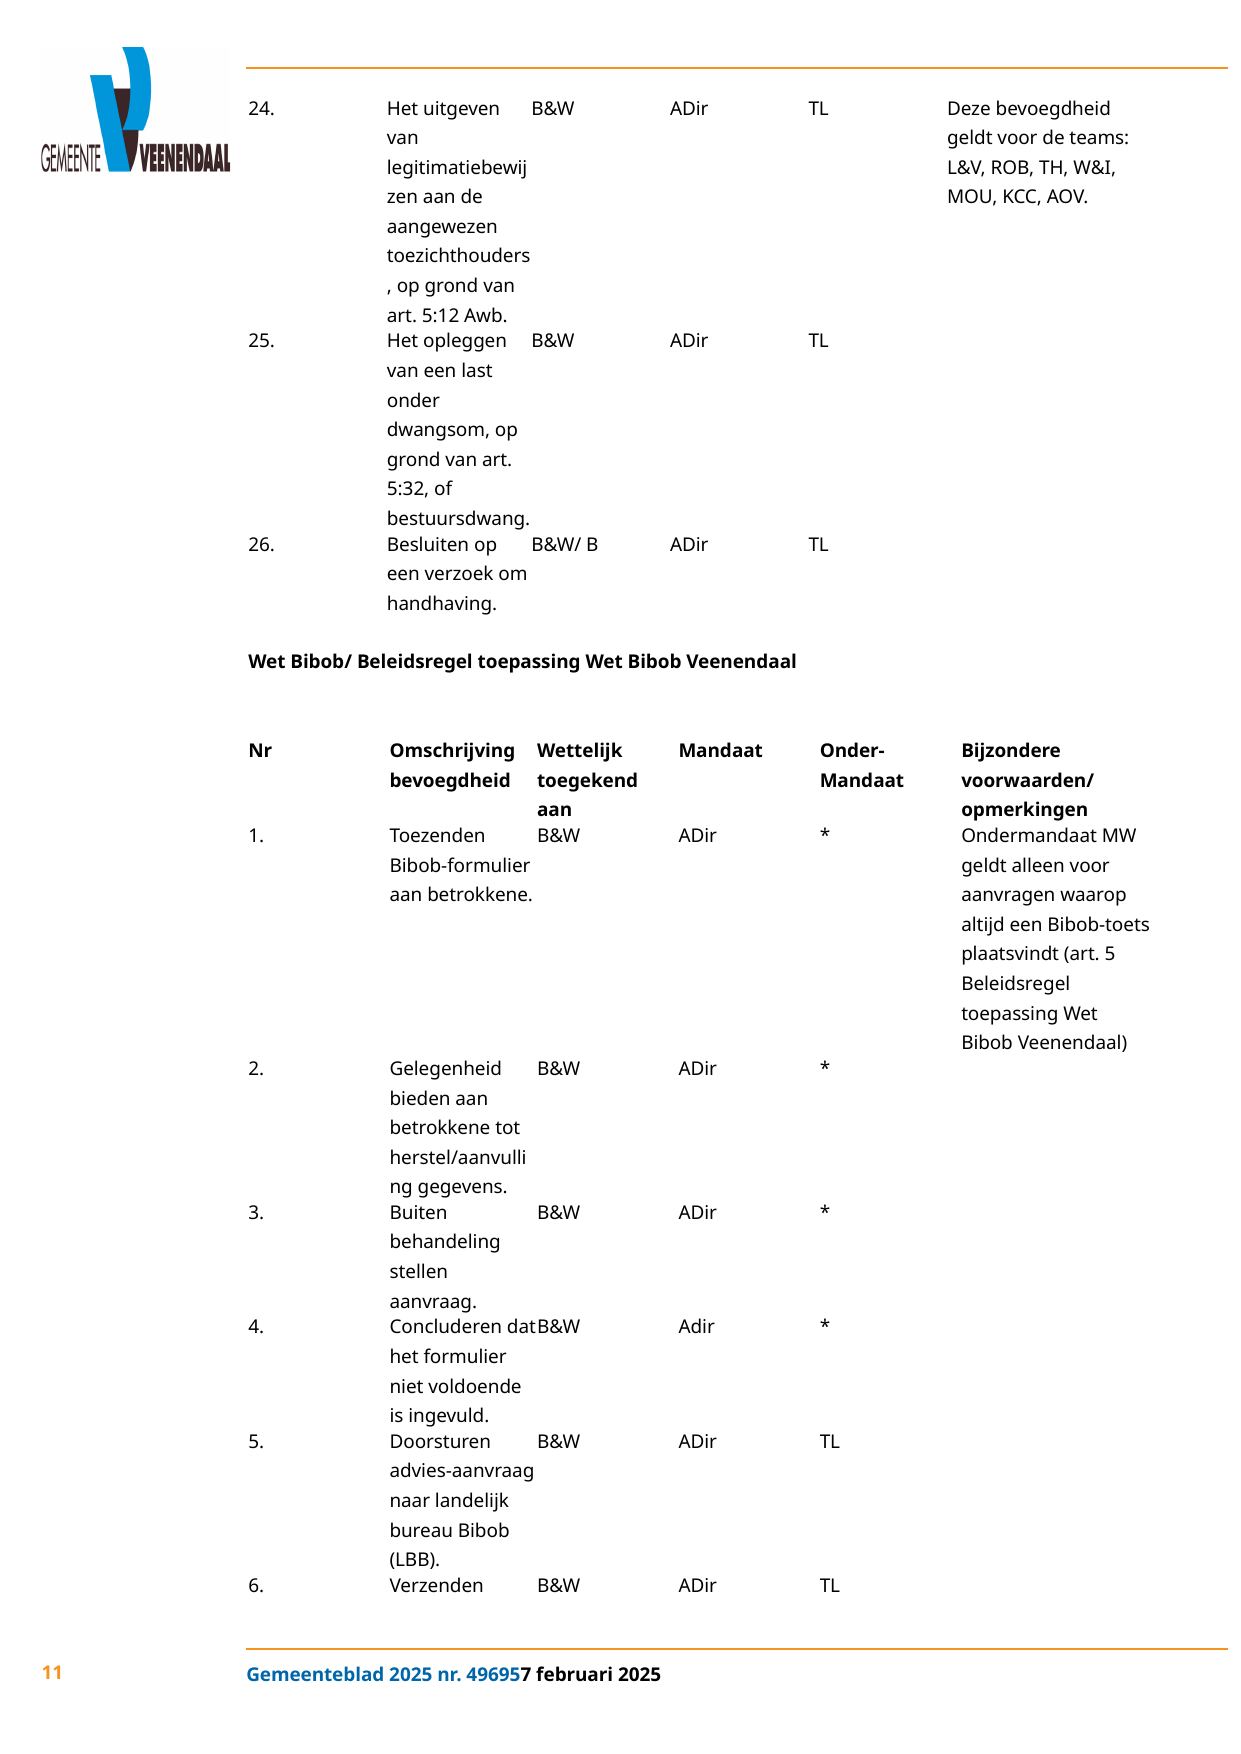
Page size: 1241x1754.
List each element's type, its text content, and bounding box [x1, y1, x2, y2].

table_cell [961, 1572, 1152, 1598]
table_cell ADir [670, 328, 808, 531]
table_cell [248, 95, 387, 328]
table_cell B&W [531, 95, 670, 328]
table_cell Toezenden Bibob-formulier aan betrokkene. [389, 822, 537, 1055]
table_cell ADir [670, 95, 808, 328]
table_header Nr [248, 738, 389, 822]
table_cell TL [808, 531, 947, 616]
picture [41, 47, 130, 172]
table_header Mandaat [678, 738, 819, 822]
table_cell ADir [678, 1428, 819, 1572]
table_cell Het uitgeven van legitimatiebewijzen aan de aangewezen toezichthouders, op grond van art. 5:12 Awb. [387, 95, 531, 328]
table_cell 3. [248, 1199, 389, 1314]
table_cell Concluderen dat het formulier niet voldoende is ingevuld. [389, 1314, 537, 1428]
table_header Omschrijving bevoegdheid [389, 738, 537, 822]
table_cell 2. [248, 1055, 389, 1199]
table_cell [248, 531, 387, 616]
table_cell ADir [678, 1055, 819, 1199]
table_cell [947, 328, 1152, 531]
table_cell 1. [248, 822, 389, 1055]
table_cell 4. [248, 1314, 389, 1428]
table_cell 6. [248, 1572, 389, 1598]
table_cell ADir [670, 531, 808, 616]
text Wet Bibob/ Beleidsregel toepassing Wet Bibob Veenendaal [248, 648, 1152, 674]
table_cell * [820, 1055, 961, 1199]
table_cell B&W [537, 1572, 678, 1598]
table_cell * [820, 1199, 961, 1314]
table_cell Doorsturen advies-aanvraag naar landelijk bureau Bibob (LBB). [389, 1428, 537, 1572]
table_cell TL [820, 1428, 961, 1572]
table_cell * [820, 822, 961, 1055]
table_cell ADir [678, 1572, 819, 1598]
table_cell B&W [537, 1314, 678, 1428]
table_cell B&W [537, 1055, 678, 1199]
table_cell [961, 1055, 1152, 1199]
table_cell Het opleggen van een last onder dwangsom, op grond van art. 5:32, of bestuursdwang. [387, 328, 531, 531]
table_cell Adir [678, 1314, 819, 1428]
table_cell B&W/ B [531, 531, 670, 616]
table_cell TL [820, 1572, 961, 1598]
table_header Onder- Mandaat [820, 738, 961, 822]
table_cell B&W [537, 822, 678, 1055]
table_cell ADir [678, 1199, 819, 1314]
picture [123, 47, 231, 172]
table_cell [961, 1199, 1152, 1314]
table_cell Deze bevoegdheid geldt voor de teams: L&V, ROB, TH, W&I, MOU, KCC, AOV. [947, 95, 1152, 328]
table_cell TL [808, 95, 947, 328]
table_cell B&W [537, 1428, 678, 1572]
table_cell Buiten behandeling stellen aanvraag. [389, 1199, 537, 1314]
table_cell [961, 1314, 1152, 1428]
table_cell B&W [531, 328, 670, 531]
table_cell TL [808, 328, 947, 531]
table_cell 5. [248, 1428, 389, 1572]
table_header Bijzondere voorwaarden/ opmerkingen [961, 738, 1152, 822]
table_header Wettelijk toegekend aan [537, 738, 678, 822]
table_cell [248, 328, 387, 531]
table_cell [961, 1428, 1152, 1572]
table_cell * [820, 1314, 961, 1428]
table_cell [947, 531, 1152, 616]
table_cell B&W [537, 1199, 678, 1314]
table_cell Verzenden [389, 1572, 537, 1598]
table_cell Besluiten op een verzoek om handhaving. [387, 531, 531, 616]
table_cell Gelegenheid bieden aan betrokkene tot herstel/aanvulling gegevens. [389, 1055, 537, 1199]
table_cell ADir [678, 822, 819, 1055]
table_cell Ondermandaat MW geldt alleen voor aanvragen waarop altijd een Bibob-toets plaatsvindt (art. 5 Beleidsregel toepassing Wet Bibob Veenendaal) [961, 822, 1152, 1055]
